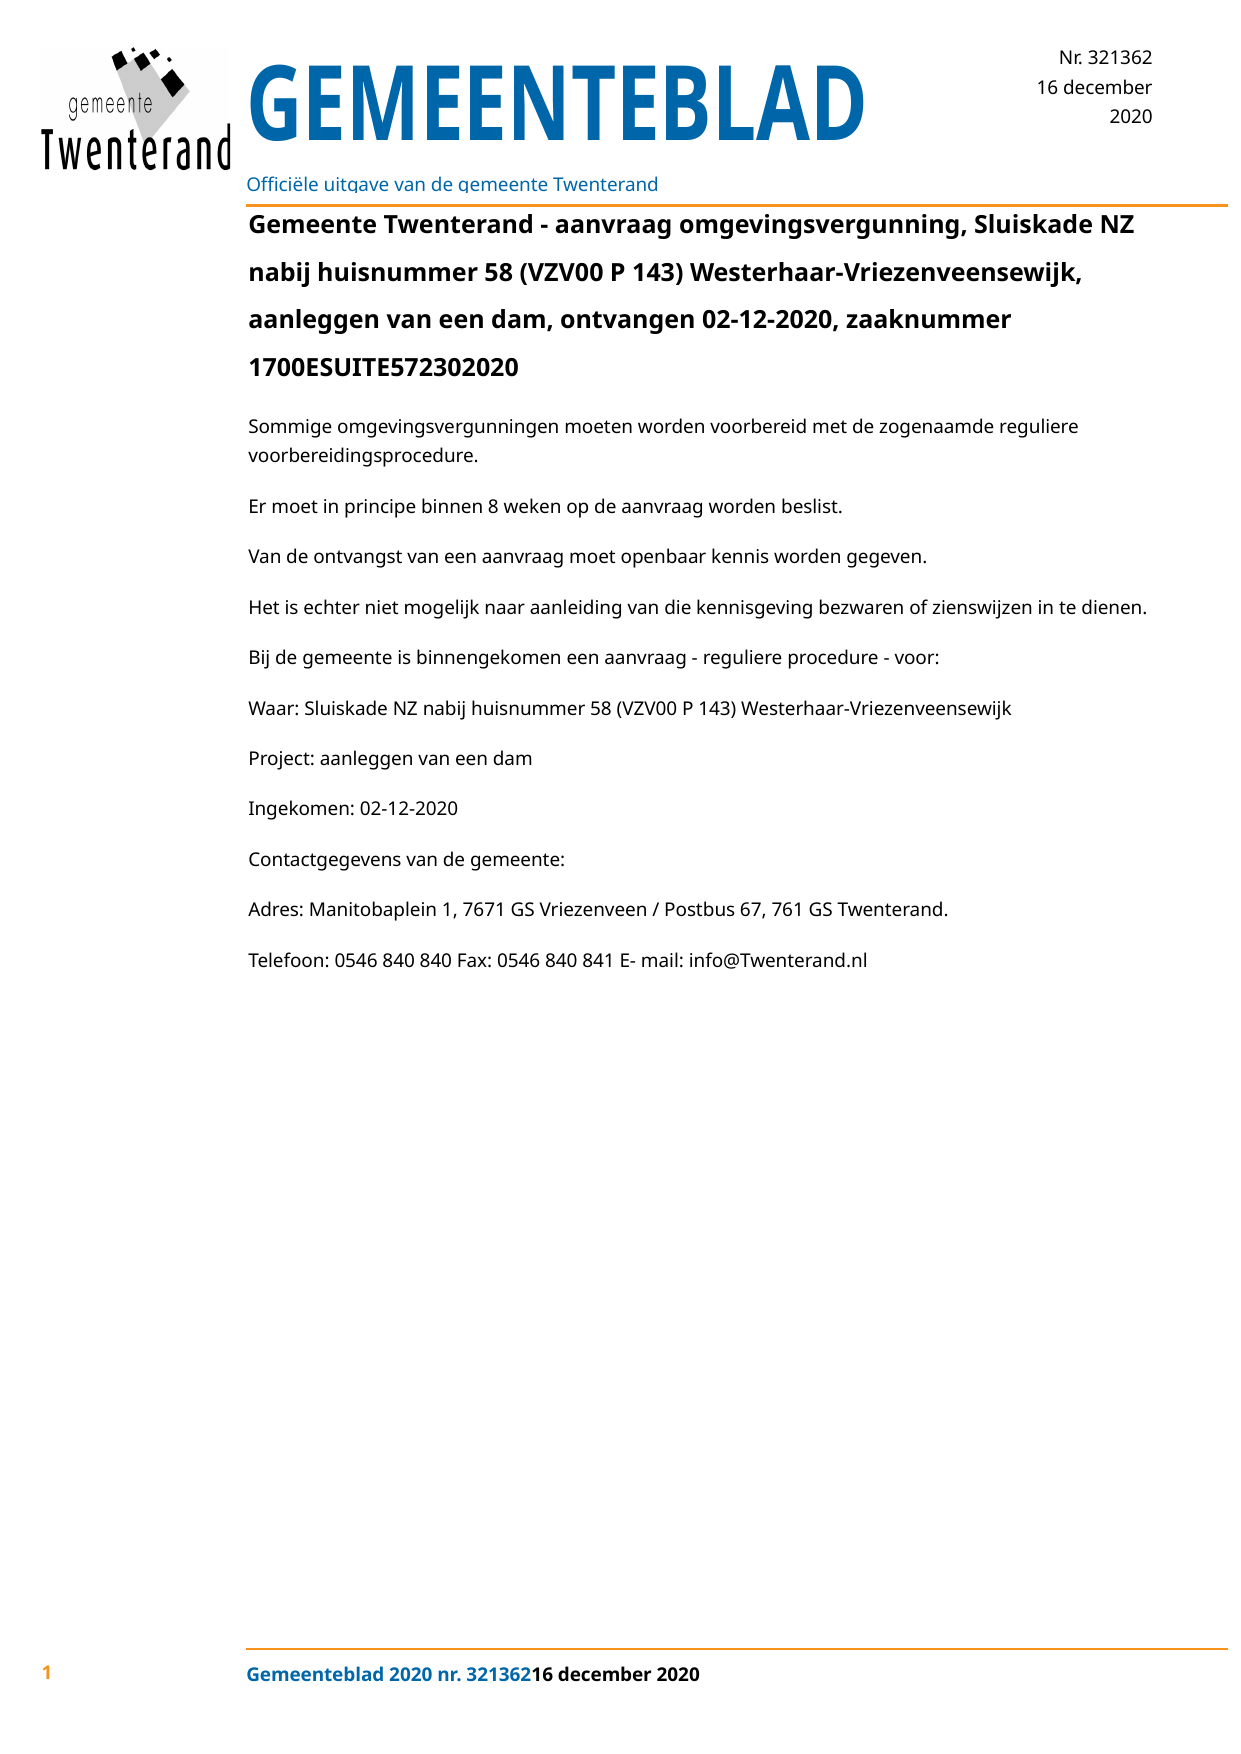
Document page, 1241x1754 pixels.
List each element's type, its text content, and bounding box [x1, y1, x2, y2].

text Telefoon: 0546 840 840 Fax: 0546 840 841 E- mail: info@Twenterand.nl [248, 947, 1152, 973]
text Project: aanleggen van een dam [248, 745, 1152, 771]
text Er moet in principe binnen 8 weken op de aanvraag worden beslist. [248, 493, 1152, 519]
text Sommige omgevingsvergunningen moeten worden voorbereid met de zogenaamde reguliere voorbereidingsprocedure. [248, 413, 1152, 468]
text Bij de gemeente is binnengekomen een aanvraag - reguliere procedure - voor: [248, 644, 1152, 670]
picture [41, 47, 231, 172]
text Het is echter niet mogelijk naar aanleiding van die kennisgeving bezwaren of zienswijzen in te dienen. [248, 594, 1152, 620]
text Waar: Sluiskade NZ nabij huisnummer 58 (VZV00 P 143) Westerhaar-Vriezenveensewijk [248, 695, 1152, 721]
text Contactgegevens van de gemeente: [248, 846, 1152, 872]
text Adres: Manitobaplein 1, 7671 GS Vriezenveen / Postbus 67, 761 GS Twenterand. [248, 896, 1152, 922]
text Ingekomen: 02-12-2020 [248, 796, 1152, 821]
text Gemeente Twenterand - aanvraag omgevingsvergunning, Sluiskade NZ nabij huisnummer 58 (VZV00 P 143) Westerhaar-Vriezenveensewijk, aanleggen van een dam, ontvangen 02-12-2020, zaaknummer 1700ESUITE572302020 [248, 207, 1152, 384]
text Van de ontvangst van een aanvraag moet openbaar kennis worden gegeven. [248, 543, 1152, 569]
